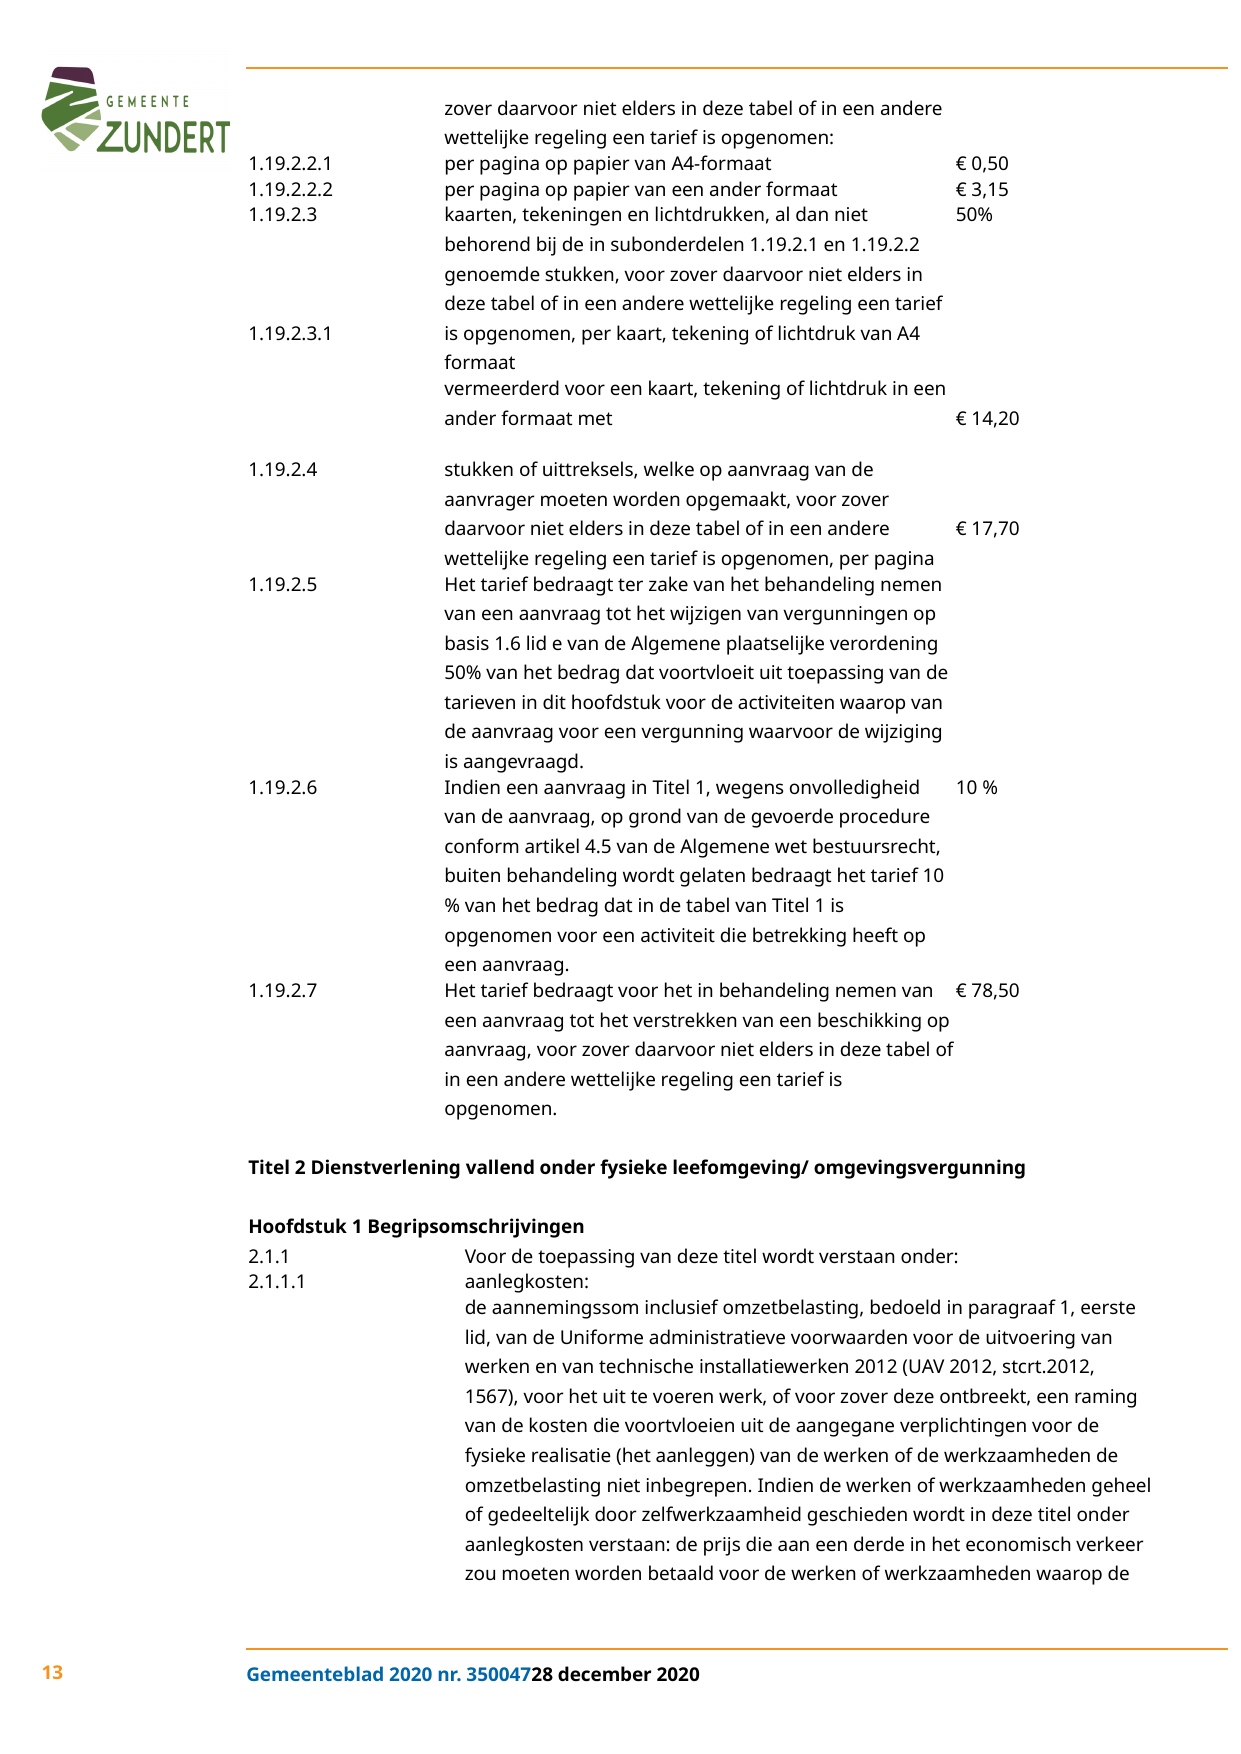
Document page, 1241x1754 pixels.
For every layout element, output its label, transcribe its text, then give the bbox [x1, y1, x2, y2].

table_cell € 14,20 [956, 375, 1152, 431]
table_cell [248, 95, 444, 150]
table_cell [956, 571, 1152, 774]
picture [41, 47, 231, 172]
table_cell vermeerderd voor een kaart, tekening of lichtdruk in een ander formaat met [444, 375, 956, 431]
table_cell per pagina op papier van een ander formaat [444, 176, 956, 202]
table_cell zover daarvoor niet elders in deze tabel of in een andere wettelijke regeling een tarief is opgenomen: [444, 95, 956, 150]
table_cell Het tarief bedraagt voor het in behandeling nemen van een aanvraag tot het verstrekken van een beschikking op aanvraag, voor zover daarvoor niet elders in deze tabel of in een andere wettelijke regeling een tarief is opgenomen. [444, 977, 956, 1121]
table_cell 1.19.2.6 [248, 774, 444, 977]
table_cell Het tarief bedraagt ter zake van het behandeling nemen van een aanvraag tot het wijzigen van vergunningen op basis 1.6 lid e van de Algemene plaatselijke verordening 50% van het bedrag dat voortvloeit uit toepassing van de tarieven in dit hoofdstuk voor de activiteiten waarop van de aanvraag voor een vergunning waarvoor de wijziging is aangevraagd. [444, 571, 956, 774]
table_cell 1.19.2.4 [248, 456, 444, 571]
table_cell aanlegkosten: [465, 1269, 1152, 1294]
table_cell per pagina op papier van A4-formaat [444, 150, 956, 176]
table_cell [956, 431, 1152, 456]
table_cell € 0,50 [956, 150, 1152, 176]
table_cell 10 % [956, 774, 1152, 977]
table_cell 1.19.2.7 [248, 977, 444, 1121]
table_cell [956, 95, 1152, 150]
table_cell 1.19.2.3 1.19.2.3.1 [248, 202, 444, 375]
table_cell [248, 431, 444, 456]
table_cell [248, 1294, 464, 1586]
table_cell Indien een aanvraag in Titel 1, wegens onvolledigheid van de aanvraag, op grond van de gevoerde procedure conform artikel 4.5 van de Algemene wet bestuursrecht, buiten behandeling wordt gelaten bedraagt het tarief 10 % van het bedrag dat in de tabel van Titel 1 is opgenomen voor een activiteit die betrekking heeft op een aanvraag. [444, 774, 956, 977]
table_cell de aannemingssom inclusief omzetbelasting, bedoeld in paragraaf 1, eerste lid, van de Uniforme administratieve voorwaarden voor de uitvoering van werken en van technische installatiewerken 2012 (UAV 2012, stcrt.2012, 1567), voor het uit te voeren werk, of voor zover deze ontbreekt, een raming van de kosten die voortvloeien uit de aangegane verplichtingen voor de fysieke realisatie (het aanleggen) van de werken of de werkzaamheden de omzetbelasting niet inbegrepen. Indien de werken of werkzaamheden geheel of gedeeltelijk door zelfwerkzaamheid geschieden wordt in deze titel onder aanlegkosten verstaan: de prijs die aan een derde in het economisch verkeer zou moeten worden betaald voor de werken of werkzaamheden waarop de [465, 1294, 1152, 1586]
table_cell 1.19.2.2.1 [248, 150, 444, 176]
table_header 2.1.1 [248, 1243, 464, 1269]
table_cell 50% [956, 202, 1152, 375]
table_header Voor de toepassing van deze titel wordt verstaan onder: [465, 1243, 1152, 1269]
table_cell [444, 431, 956, 456]
table_cell stukken of uittreksels, welke op aanvraag van de aanvrager moeten worden opgemaakt, voor zover daarvoor niet elders in deze tabel of in een andere wettelijke regeling een tarief is opgenomen, per pagina [444, 456, 956, 571]
table_cell € 17,70 [956, 456, 1152, 571]
table_cell € 3,15 [956, 176, 1152, 202]
table_cell 1.19.2.5 [248, 571, 444, 774]
table_cell € 78,50 [956, 977, 1152, 1121]
table_cell kaarten, tekeningen en lichtdrukken, al dan niet behorend bij de in subonderdelen 1.19.2.1 en 1.19.2.2 genoemde stukken, voor zover daarvoor niet elders in deze tabel of in een andere wettelijke regeling een tarief is opgenomen, per kaart, tekening of lichtdruk van A4 formaat [444, 202, 956, 375]
table_cell [248, 375, 444, 431]
text Titel 2 Dienstverlening vallend onder fysieke leefomgeving/ omgevingsvergunning [248, 1154, 1152, 1180]
table_cell 1.19.2.2.2 [248, 176, 444, 202]
text Hoofdstuk 1 Begripsomschrijvingen [248, 1213, 1152, 1239]
table_cell 2.1.1.1 [248, 1269, 464, 1294]
